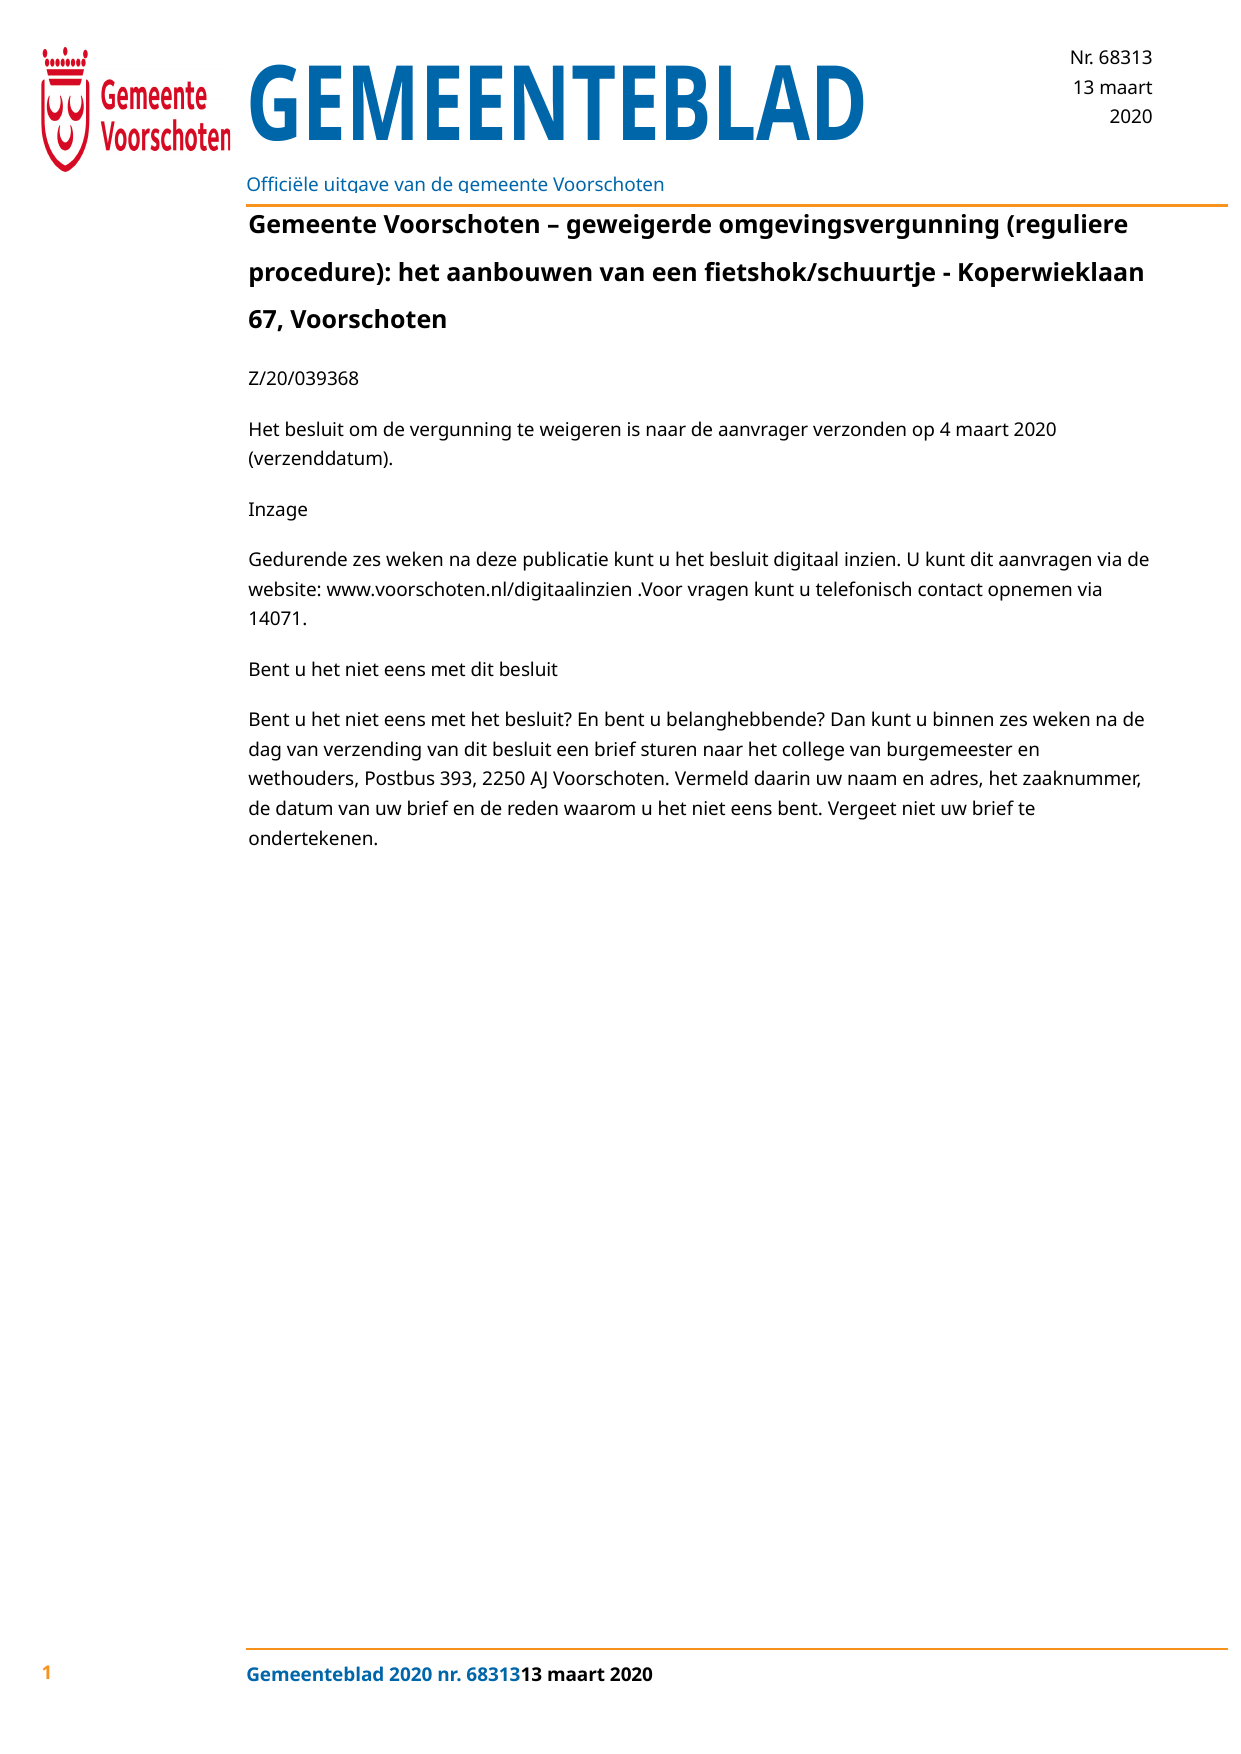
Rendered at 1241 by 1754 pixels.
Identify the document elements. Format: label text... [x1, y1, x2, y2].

text Bent u het niet eens met dit besluit [248, 656, 1152, 682]
text Z/20/039368 [248, 366, 1152, 391]
text Gedurende zes weken na deze publicatie kunt u het besluit digitaal inzien. U kunt dit aanvragen via de website: www.voorschoten.nl/digitaalinzien .Voor vragen kunt u telefonisch contact opnemen via 14071. [248, 546, 1152, 631]
text Inzage [248, 496, 1152, 522]
text Bent u het niet eens met het besluit? En bent u belanghebbende? Dan kunt u binnen zes weken na de dag van verzending van dit besluit een brief sturen naar het college van burgemeester en wethouders, Postbus 393, 2250 AJ Voorschoten. Vermeld daarin uw naam en adres, het zaaknummer, de datum van uw brief en de reden waarom u het niet eens bent. Vergeet niet uw brief te ondertekenen. [248, 706, 1152, 850]
text Gemeente Voorschoten – geweigerde omgevingsvergunning (reguliere procedure): het aanbouwen van een fietshok/schuurtje - Koperwieklaan 67, Voorschoten [248, 207, 1152, 336]
picture [41, 47, 231, 172]
text Het besluit om de vergunning te weigeren is naar de aanvrager verzonden op 4 maart 2020 (verzenddatum). [248, 416, 1152, 471]
